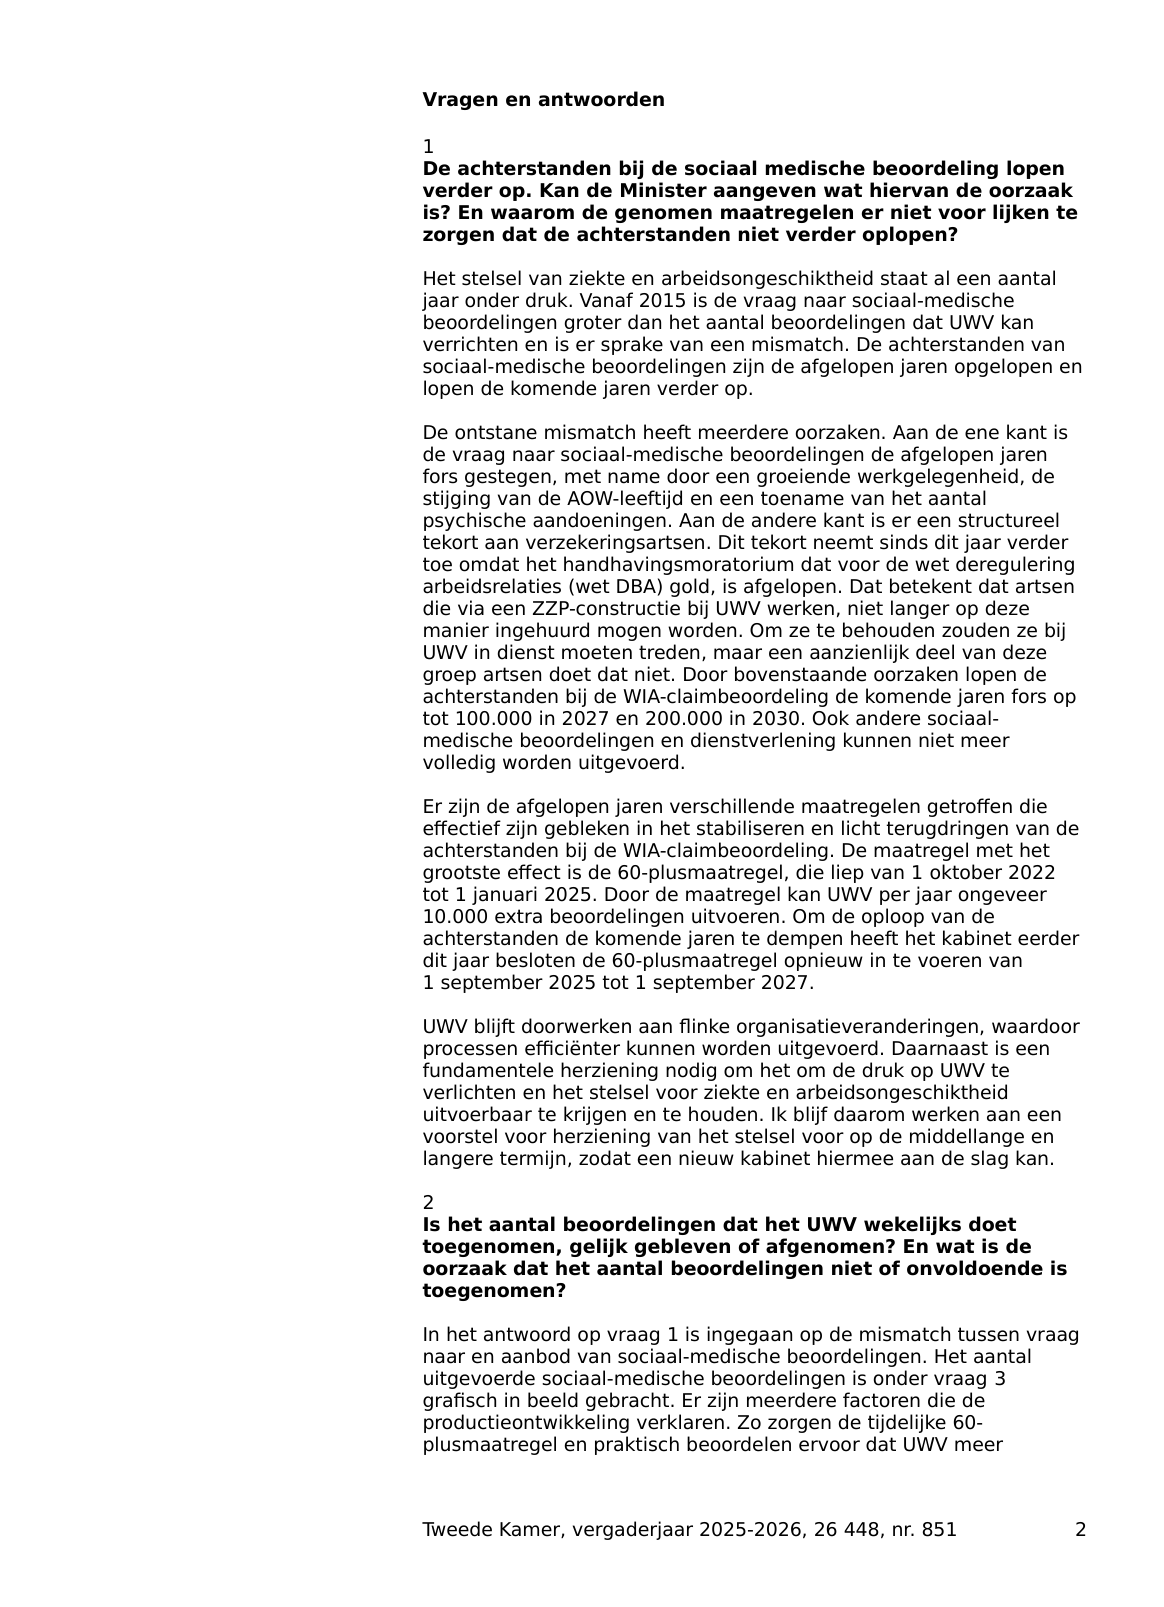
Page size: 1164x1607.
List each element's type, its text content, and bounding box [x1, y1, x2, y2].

text 2 [422, 1192, 1087, 1214]
text 1 [422, 136, 1087, 158]
text Is het aantal beoordelingen dat het UWV wekelijks doet toegenomen, gelijk gebleven of afgenomen? En wat is de oorzaak dat het aantal beoordelingen niet of onvoldoende is toegenomen? [422, 1214, 1087, 1302]
text In het antwoord op vraag 1 is ingegaan op de mismatch tussen vraag naar en aanbod van sociaal-medische beoordelingen. Het aantal uitgevoerde sociaal-medische beoordelingen is onder vraag 3 grafisch in beeld gebracht. Er zijn meerdere factoren die de productieontwikkeling verklaren. Zo zorgen de tijdelijke 60-plusmaatregel en praktisch beoordelen ervoor dat UWV meer [422, 1324, 1087, 1456]
text De ontstane mismatch heeft meerdere oorzaken. Aan de ene kant is de vraag naar sociaal-medische beoordelingen de afgelopen jaren fors gestegen, met name door een groeiende werkgelegenheid, de stijging van de AOW-leeftijd en een toename van het aantal psychische aandoeningen. Aan de andere kant is er een structureel tekort aan verzekeringsartsen. Dit tekort neemt sinds dit jaar verder toe omdat het handhavingsmoratorium dat voor de wet deregulering arbeidsrelaties (wet DBA) gold, is afgelopen. Dat betekent dat artsen die via een ZZP-constructie bij UWV werken, niet langer op deze manier ingehuurd mogen worden. Om ze te behouden zouden ze bij UWV in dienst moeten treden, maar een aanzienlijk deel van deze groep artsen doet dat niet. Door bovenstaande oorzaken lopen de achterstanden bij de WIA-claimbeoordeling de komende jaren fors op tot 100.000 in 2027 en 200.000 in 2030. Ook andere sociaal-medische beoordelingen en dienstverlening kunnen niet meer volledig worden uitgevoerd. [422, 422, 1087, 774]
text UWV blijft doorwerken aan flinke organisatieveranderingen, waardoor processen efficiënter kunnen worden uitgevoerd. Daarnaast is een fundamentele herziening nodig om het om de druk op UWV te verlichten en het stelsel voor ziekte en arbeidsongeschiktheid uitvoerbaar te krijgen en te houden. Ik blijf daarom werken aan een voorstel voor herziening van het stelsel voor op de middellange en langere termijn, zodat een nieuw kabinet hiermee aan de slag kan. [422, 1016, 1087, 1170]
text Het stelsel van ziekte en arbeidsongeschiktheid staat al een aantal jaar onder druk. Vanaf 2015 is de vraag naar sociaal-medische beoordelingen groter dan het aantal beoordelingen dat UWV kan verrichten en is er sprake van een mismatch. De achterstanden van sociaal-medische beoordelingen zijn de afgelopen jaren opgelopen en lopen de komende jaren verder op. [422, 268, 1087, 400]
text Er zijn de afgelopen jaren verschillende maatregelen getroffen die effectief zijn gebleken in het stabiliseren en licht terugdringen van de achterstanden bij de WIA-claimbeoordeling. De maatregel met het grootste effect is de 60-plusmaatregel, die liep van 1 oktober 2022 tot 1 januari 2025. Door de maatregel kan UWV per jaar ongeveer 10.000 extra beoordelingen uitvoeren. Om de oploop van de achterstanden de komende jaren te dempen heeft het kabinet eerder dit jaar besloten de 60-plusmaatregel opnieuw in te voeren van 1 september 2025 tot 1 september 2027. [422, 796, 1087, 994]
text De achterstanden bij de sociaal medische beoordeling lopen verder op. Kan de Minister aangeven wat hiervan de oorzaak is? En waarom de genomen maatregelen er niet voor lijken te zorgen dat de achterstanden niet verder oplopen? [422, 158, 1087, 246]
subtitle Vragen en antwoorden [422, 89, 1087, 111]
